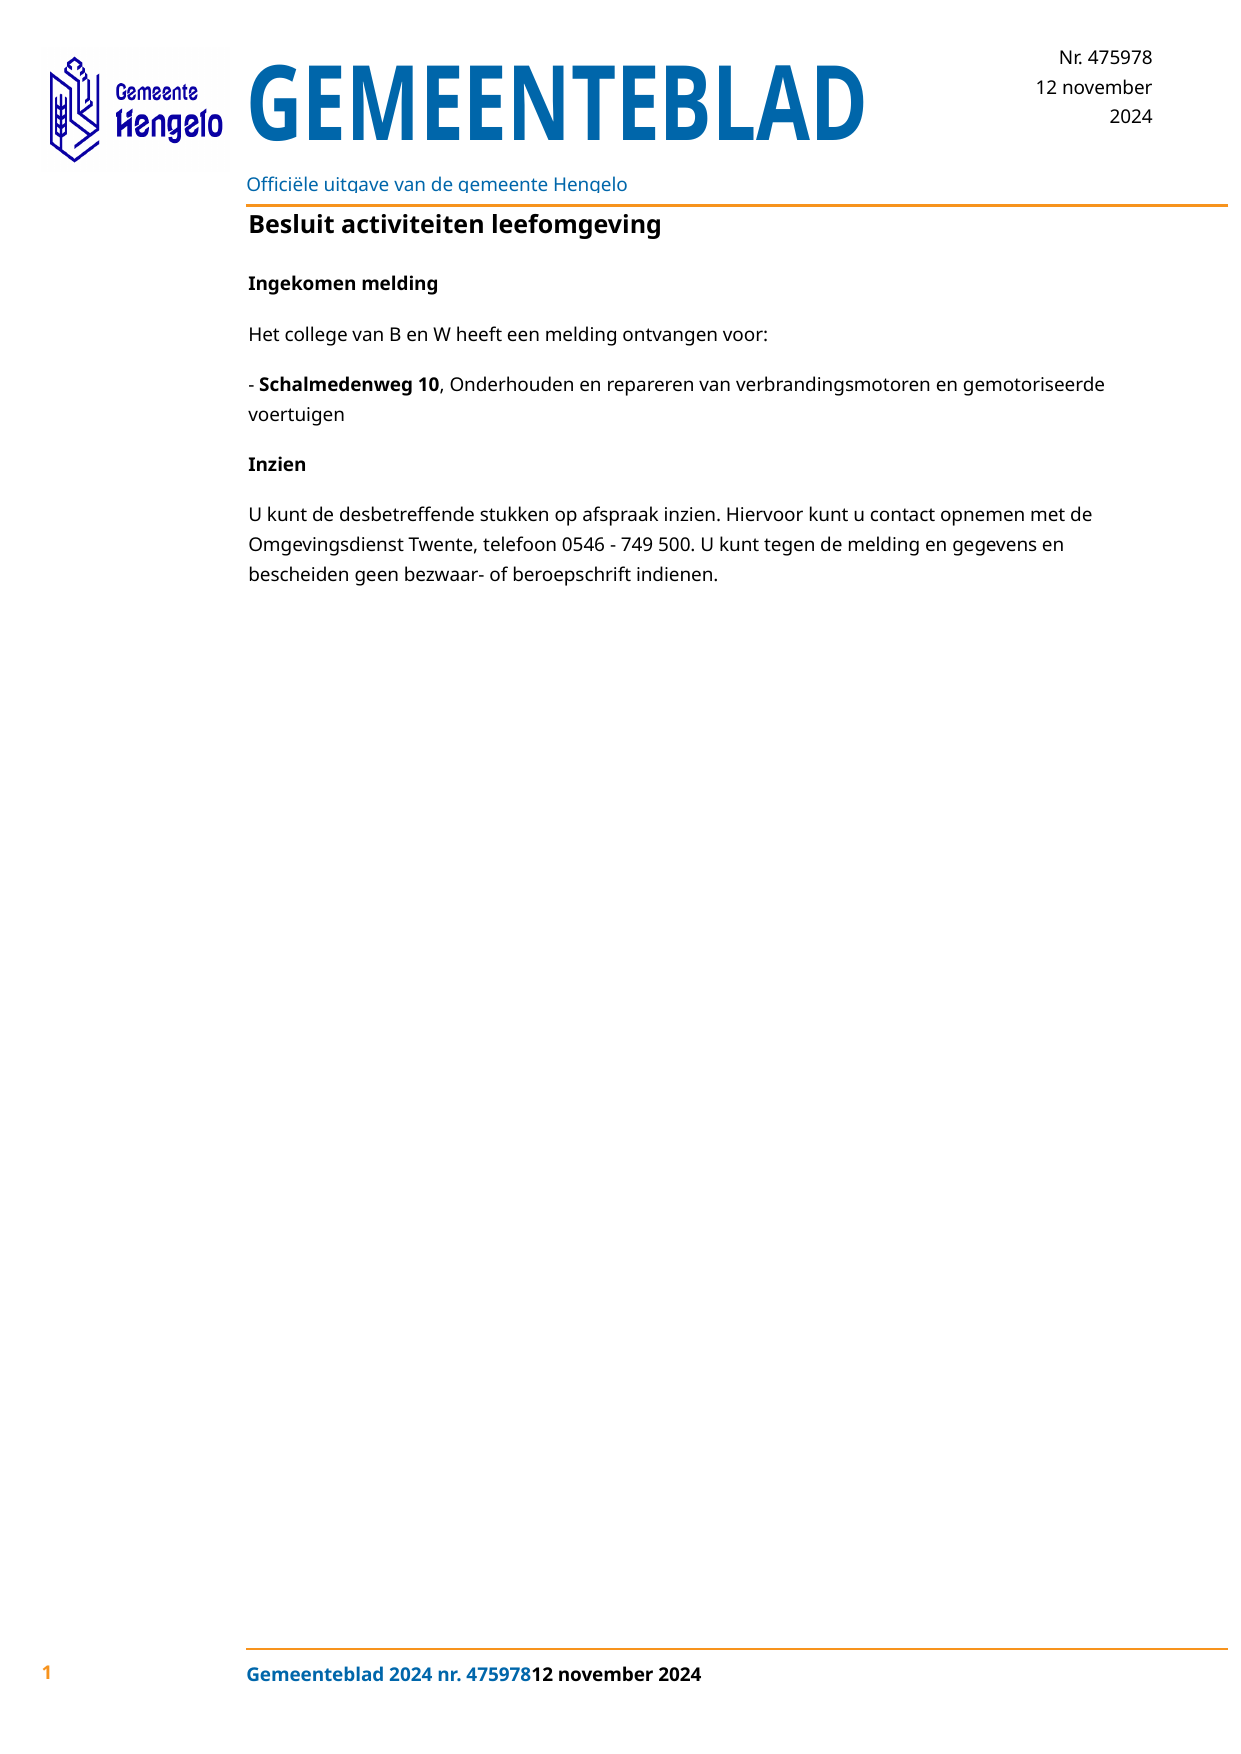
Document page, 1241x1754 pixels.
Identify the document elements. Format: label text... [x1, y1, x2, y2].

text Het college van B en W heeft een melding ontvangen voor: [248, 321, 1152, 346]
text Besluit activiteiten leefomgeving [248, 207, 1152, 241]
text U kunt de desbetreffende stukken op afspraak inzien. Hiervoor kunt u contact opnemen met de Omgevingsdienst Twente, telefoon 0546 - 749 500. U kunt tegen de melding en gegevens en bescheiden geen bezwaar- of beroepschrift indienen. [248, 502, 1152, 586]
text Ingekomen melding [248, 270, 1152, 296]
text - Schalmedenweg 10, Onderhouden en repareren van verbrandingsmotoren en gemotoriseerde voertuigen [248, 371, 1152, 426]
text Inzien [248, 451, 1152, 477]
picture [41, 47, 231, 172]
